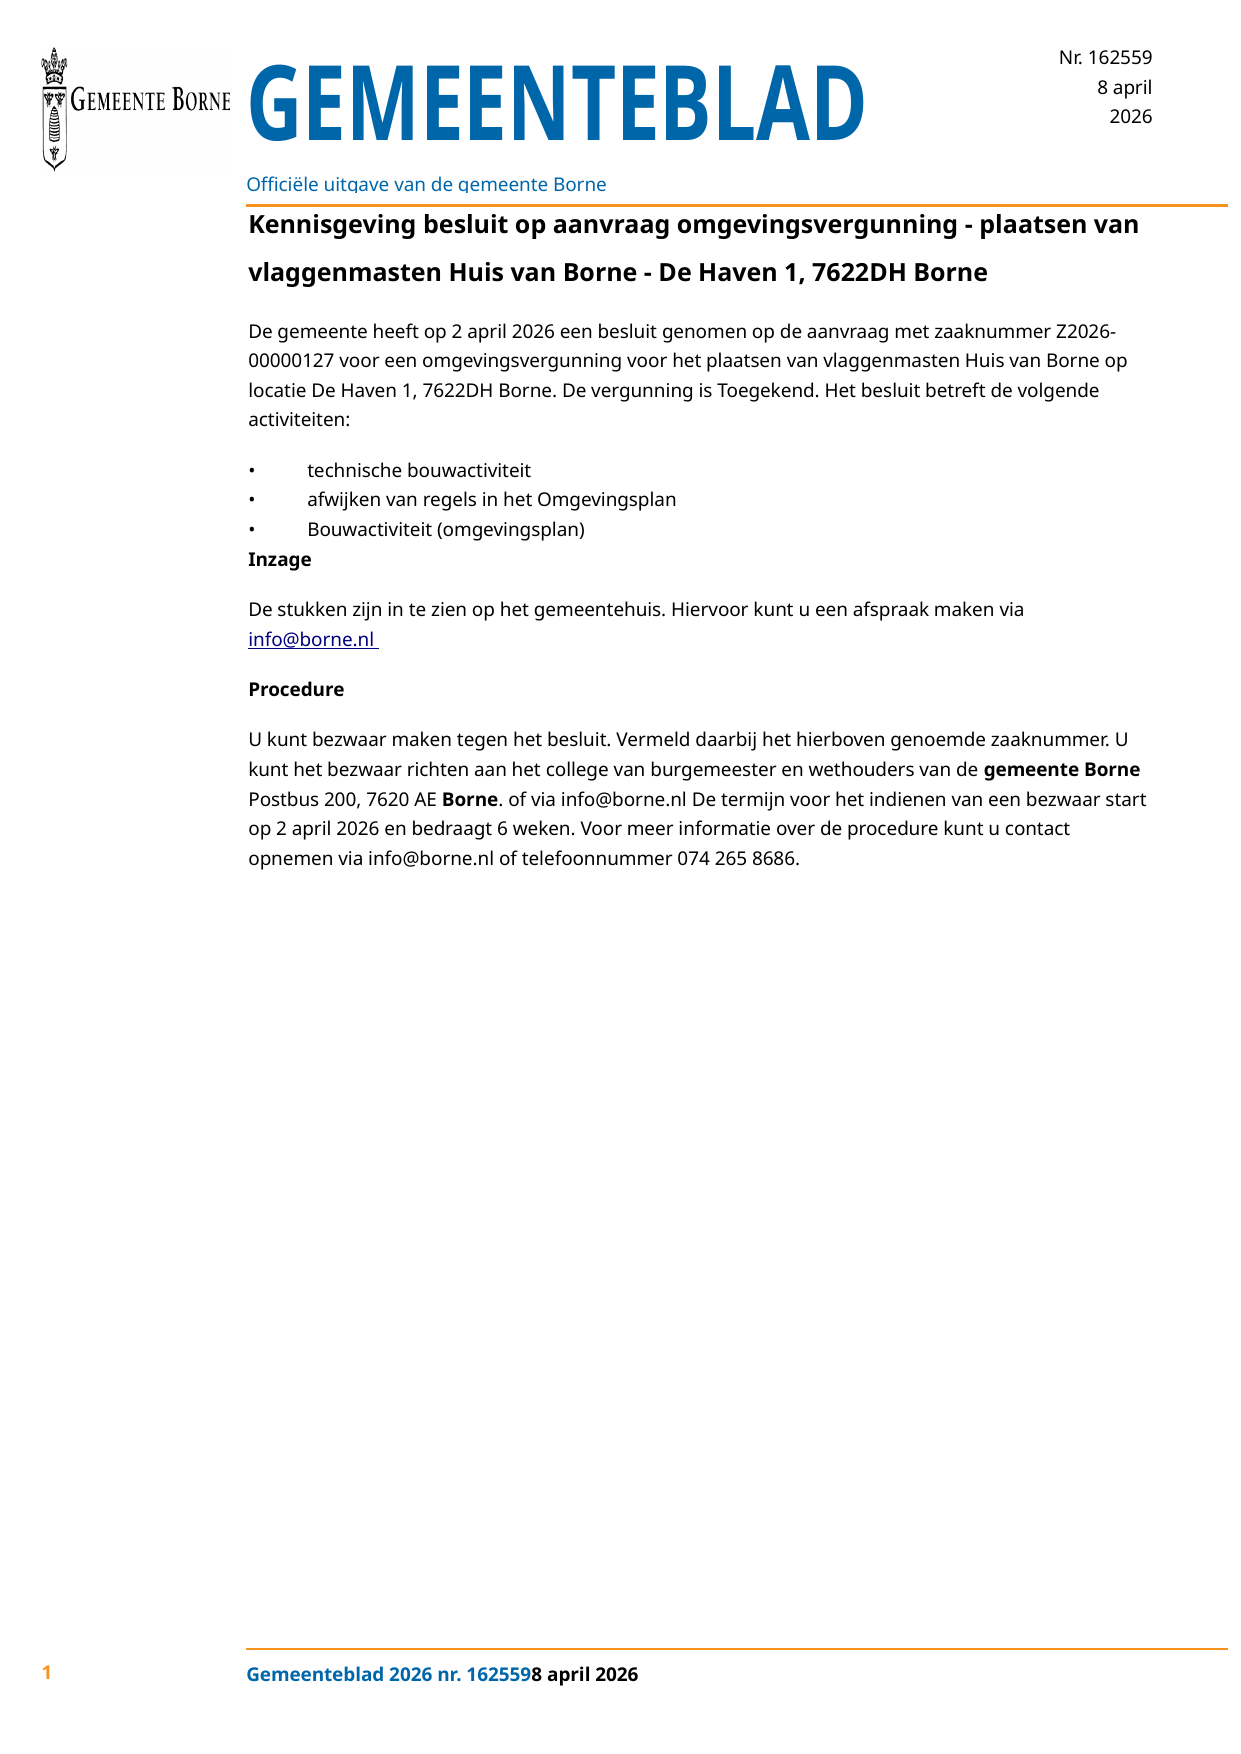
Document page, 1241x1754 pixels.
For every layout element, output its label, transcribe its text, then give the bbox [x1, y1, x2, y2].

text Inzage [248, 546, 1152, 572]
list technische bouwactiviteit [248, 457, 1152, 483]
picture [41, 47, 231, 172]
text Kennisgeving besluit op aanvraag omgevingsvergunning - plaatsen van vlaggenmasten Huis van Borne - De Haven 1, 7622DH Borne [248, 207, 1152, 288]
list afwijken van regels in het Omgevingsplan [248, 487, 1152, 512]
text De gemeente heeft op 2 april 2026 een besluit genomen op de aanvraag met zaaknummer Z2026-00000127 voor een omgevingsvergunning voor het plaatsen van vlaggenmasten Huis van Borne op locatie De Haven 1, 7622DH Borne. De vergunning is Toegekend. Het besluit betreft de volgende activiteiten: [248, 318, 1152, 432]
text Procedure [248, 676, 1152, 702]
text U kunt bezwaar maken tegen het besluit. Vermeld daarbij het hierboven genoemde zaaknummer. U kunt het bezwaar richten aan het college van burgemeester en wethouders van de gemeente Borne Postbus 200, 7620 AE Borne. of via info@borne.nl De termijn voor het indienen van een bezwaar start op 2 april 2026 en bedraagt 6 weken. Voor meer informatie over de procedure kunt u contact opnemen via info@borne.nl of telefoonnummer 074 265 8686. [248, 727, 1152, 871]
list Bouwactiviteit (omgevingsplan) [248, 516, 1152, 542]
text De stukken zijn in te zien op het gemeentehuis. Hiervoor kunt u een afspraak maken via info@borne.nl [248, 596, 1152, 652]
